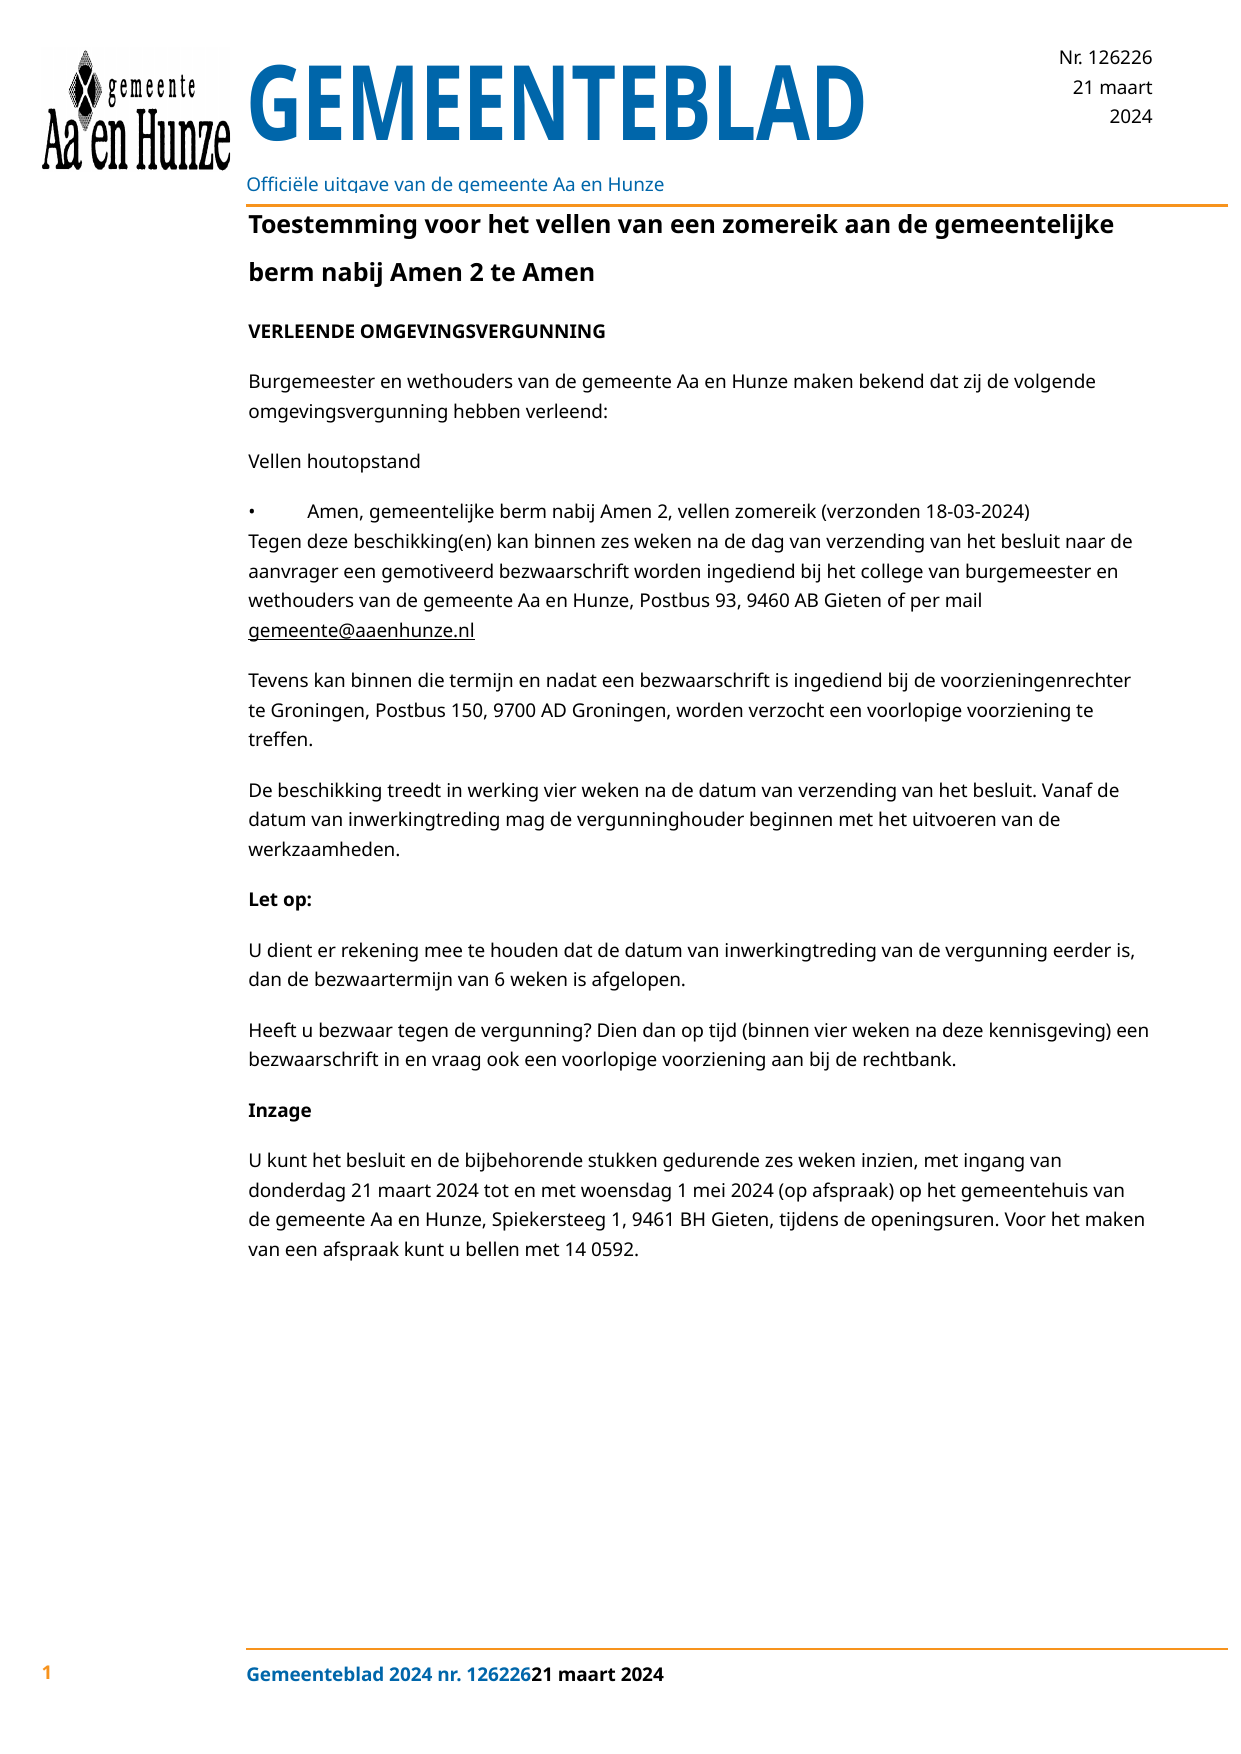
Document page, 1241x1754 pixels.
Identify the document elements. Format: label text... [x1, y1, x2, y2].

text Burgemeester en wethouders van de gemeente Aa en Hunze maken bekend dat zij de volgende omgevingsvergunning hebben verleend: [248, 368, 1152, 424]
picture [41, 47, 231, 172]
text Inzage [248, 1097, 1152, 1123]
text Heeft u bezwaar tegen de vergunning? Dien dan op tijd (binnen vier weken na deze kennisgeving) een bezwaarschrift in en vraag ook een voorlopige voorziening aan bij de rechtbank. [248, 1017, 1152, 1072]
text VERLEENDE OMGEVINGSVERGUNNING [248, 318, 1152, 344]
text Tegen deze beschikking(en) kan binnen zes weken na de dag van verzending van het besluit naar de aanvrager een gemotiveerd bezwaarschrift worden ingediend bij het college van burgemeester en wethouders van de gemeente Aa en Hunze, Postbus 93, 9460 AB Gieten of per mail gemeente@aaenhunze.nl [248, 528, 1152, 643]
text U kunt het besluit en de bijbehorende stukken gedurende zes weken inzien, met ingang van donderdag 21 maart 2024 tot en met woensdag 1 mei 2024 (op afspraak) op het gemeentehuis van de gemeente Aa en Hunze, Spiekersteeg 1, 9461 BH Gieten, tijdens de openingsuren. Voor het maken van een afspraak kunt u bellen met 14 0592. [248, 1147, 1152, 1262]
text U dient er rekening mee te houden dat de datum van inwerkingtreding van de vergunning eerder is, dan de bezwaartermijn van 6 weken is afgelopen. [248, 937, 1152, 992]
text De beschikking treedt in werking vier weken na de datum van verzending van het besluit. Vanaf de datum van inwerkingtreding mag de vergunninghouder beginnen met het uitvoeren van de werkzaamheden. [248, 777, 1152, 862]
text Toestemming voor het vellen van een zomereik aan de gemeentelijke berm nabij Amen 2 te Amen [248, 207, 1152, 288]
text Tevens kan binnen die termijn en nadat een bezwaarschrift is ingediend bij de voorzieningenrechter te Groningen, Postbus 150, 9700 AD Groningen, worden verzocht een voorlopige voorziening te treffen. [248, 667, 1152, 752]
text Vellen houtopstand [248, 448, 1152, 474]
list Amen, gemeentelijke berm nabij Amen 2, vellen zomereik (verzonden 18-03-2024) [248, 499, 1152, 524]
text Let op: [248, 887, 1152, 912]
